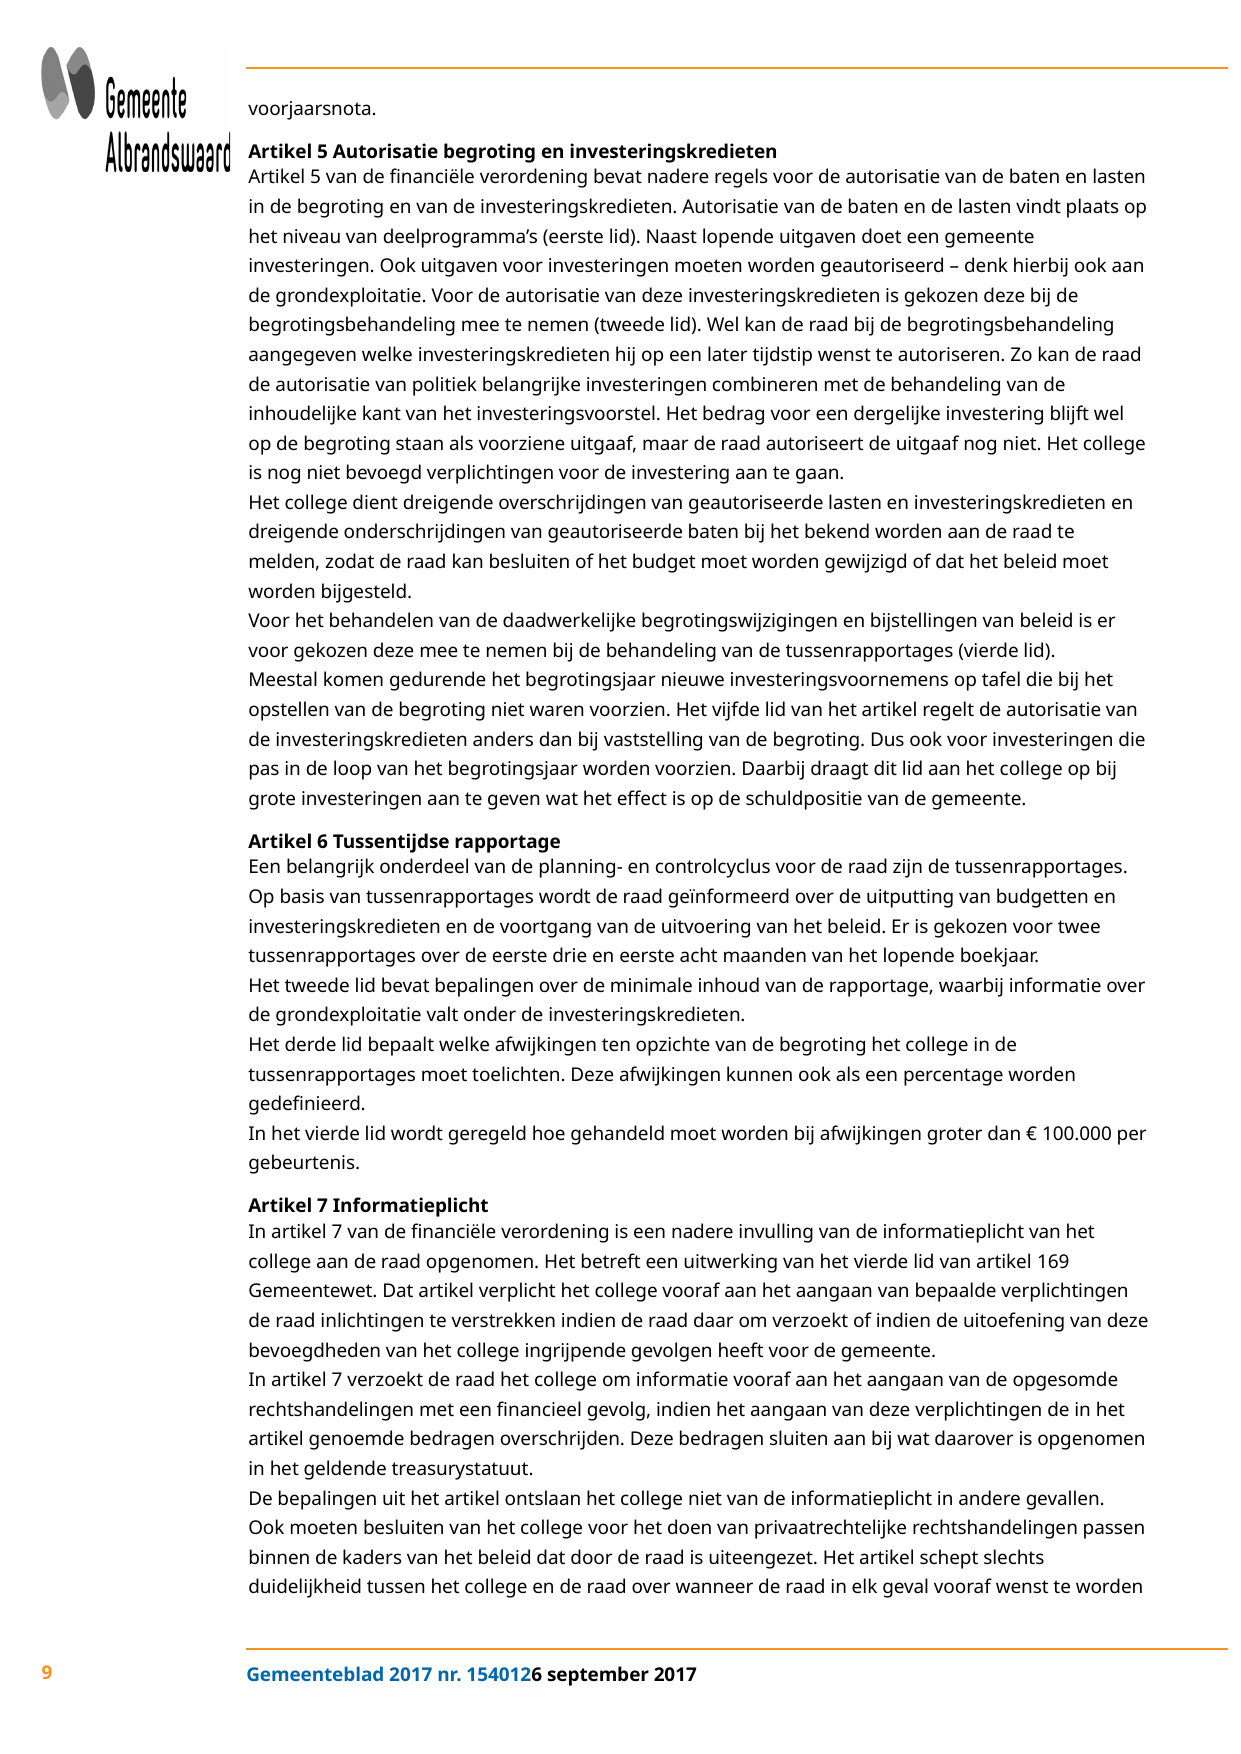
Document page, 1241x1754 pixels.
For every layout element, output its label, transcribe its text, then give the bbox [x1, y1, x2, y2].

text Artikel 7 Informatieplicht [248, 1193, 1152, 1218]
text Artikel 5 van de financiële verordening bevat nadere regels voor de autorisatie van de baten en lasten in de begroting en van de investeringskredieten. Autorisatie van de baten en de lasten vindt plaats op het niveau van deelprogramma’s (eerste lid). Naast lopende uitgaven doet een gemeente investeringen. Ook uitgaven voor investeringen moeten worden geautoriseerd – denk hierbij ook aan de grondexploitatie. Voor de autorisatie van deze investeringskredieten is gekozen deze bij de begrotingsbehandeling mee te nemen (tweede lid). Wel kan de raad bij de begrotingsbehandeling aangegeven welke investeringskredieten hij op een later tijdstip wenst te autoriseren. Zo kan de raad de autorisatie van politiek belangrijke investeringen combineren met de behandeling van de inhoudelijke kant van het investeringsvoorstel. Het bedrag voor een dergelijke investering blijft wel op de begroting staan als voorziene uitgaaf, maar de raad autoriseert de uitgaaf nog niet. Het college is nog niet bevoegd verplichtingen voor de investering aan te gaan. [248, 164, 1152, 485]
text voorjaarsnota. [248, 95, 1152, 121]
text In het vierde lid wordt geregeld hoe gehandeld moet worden bij afwijkingen groter dan € 100.000 per gebeurtenis. [248, 1120, 1152, 1175]
text Artikel 5 Autorisatie begroting en investeringskredieten [248, 138, 1152, 164]
text Artikel 6 Tussentijdse rapportage [248, 828, 1152, 854]
text Het derde lid bepaalt welke afwijkingen ten opzichte van de begroting het college in de tussenrapportages moet toelichten. Deze afwijkingen kunnen ook als een percentage worden gedefinieerd. [248, 1031, 1152, 1116]
text Ook moeten besluiten van het college voor het doen van privaatrechtelijke rechtshandelingen passen binnen de kaders van het beleid dat door de raad is uiteengezet. Het artikel schept slechts duidelijkheid tussen het college en de raad over wanneer de raad in elk geval vooraf wenst te worden [248, 1514, 1152, 1599]
text In artikel 7 van de financiële verordening is een nadere invulling van de informatieplicht van het college aan de raad opgenomen. Het betreft een uitwerking van het vierde lid van artikel 169 Gemeentewet. Dat artikel verplicht het college vooraf aan het aangaan van bepaalde verplichtingen de raad inlichtingen te verstrekken indien de raad daar om verzoekt of indien de uitoefening van deze bevoegdheden van het college ingrijpende gevolgen heeft voor de gemeente. [248, 1218, 1152, 1362]
text Voor het behandelen van de daadwerkelijke begrotingswijzigingen en bijstellingen van beleid is er voor gekozen deze mee te nemen bij de behandeling van de tussenrapportages (vierde lid). [248, 607, 1152, 663]
text In artikel 7 verzoekt de raad het college om informatie vooraf aan het aangaan van de opgesomde rechtshandelingen met een financieel gevolg, indien het aangaan van deze verplichtingen de in het artikel genoemde bedragen overschrijden. Deze bedragen sluiten aan bij wat daarover is opgenomen in het geldende treasurystatuut. [248, 1366, 1152, 1481]
text Het college dient dreigende overschrijdingen van geautoriseerde lasten en investeringskredieten en dreigende onderschrijdingen van geautoriseerde baten bij het bekend worden aan de raad te melden, zodat de raad kan besluiten of het budget moet worden gewijzigd of dat het beleid moet worden bijgesteld. [248, 489, 1152, 603]
text De bepalingen uit het artikel ontslaan het college niet van de informatieplicht in andere gevallen. [248, 1485, 1152, 1510]
picture [41, 47, 231, 172]
text Meestal komen gedurende het begrotingsjaar nieuwe investeringsvoornemens op tafel die bij het opstellen van de begroting niet waren voorzien. Het vijfde lid van het artikel regelt de autorisatie van de investeringskredieten anders dan bij vaststelling van de begroting. Dus ook voor investeringen die pas in de loop van het begrotingsjaar worden voorzien. Daarbij draagt dit lid aan het college op bij grote investeringen aan te geven wat het effect is op de schuldpositie van de gemeente. [248, 667, 1152, 811]
text Een belangrijk onderdeel van de planning- en controlcyclus voor de raad zijn de tussenrapportages. Op basis van tussenrapportages wordt de raad geïnformeerd over de uitputting van budgetten en investeringskredieten en de voortgang van de uitvoering van het beleid. Er is gekozen voor twee tussenrapportages over de eerste drie en eerste acht maanden van het lopende boekjaar. [248, 854, 1152, 968]
text Het tweede lid bevat bepalingen over de minimale inhoud van de rapportage, waarbij informatie over de grondexploitatie valt onder de investeringskredieten. [248, 972, 1152, 1027]
